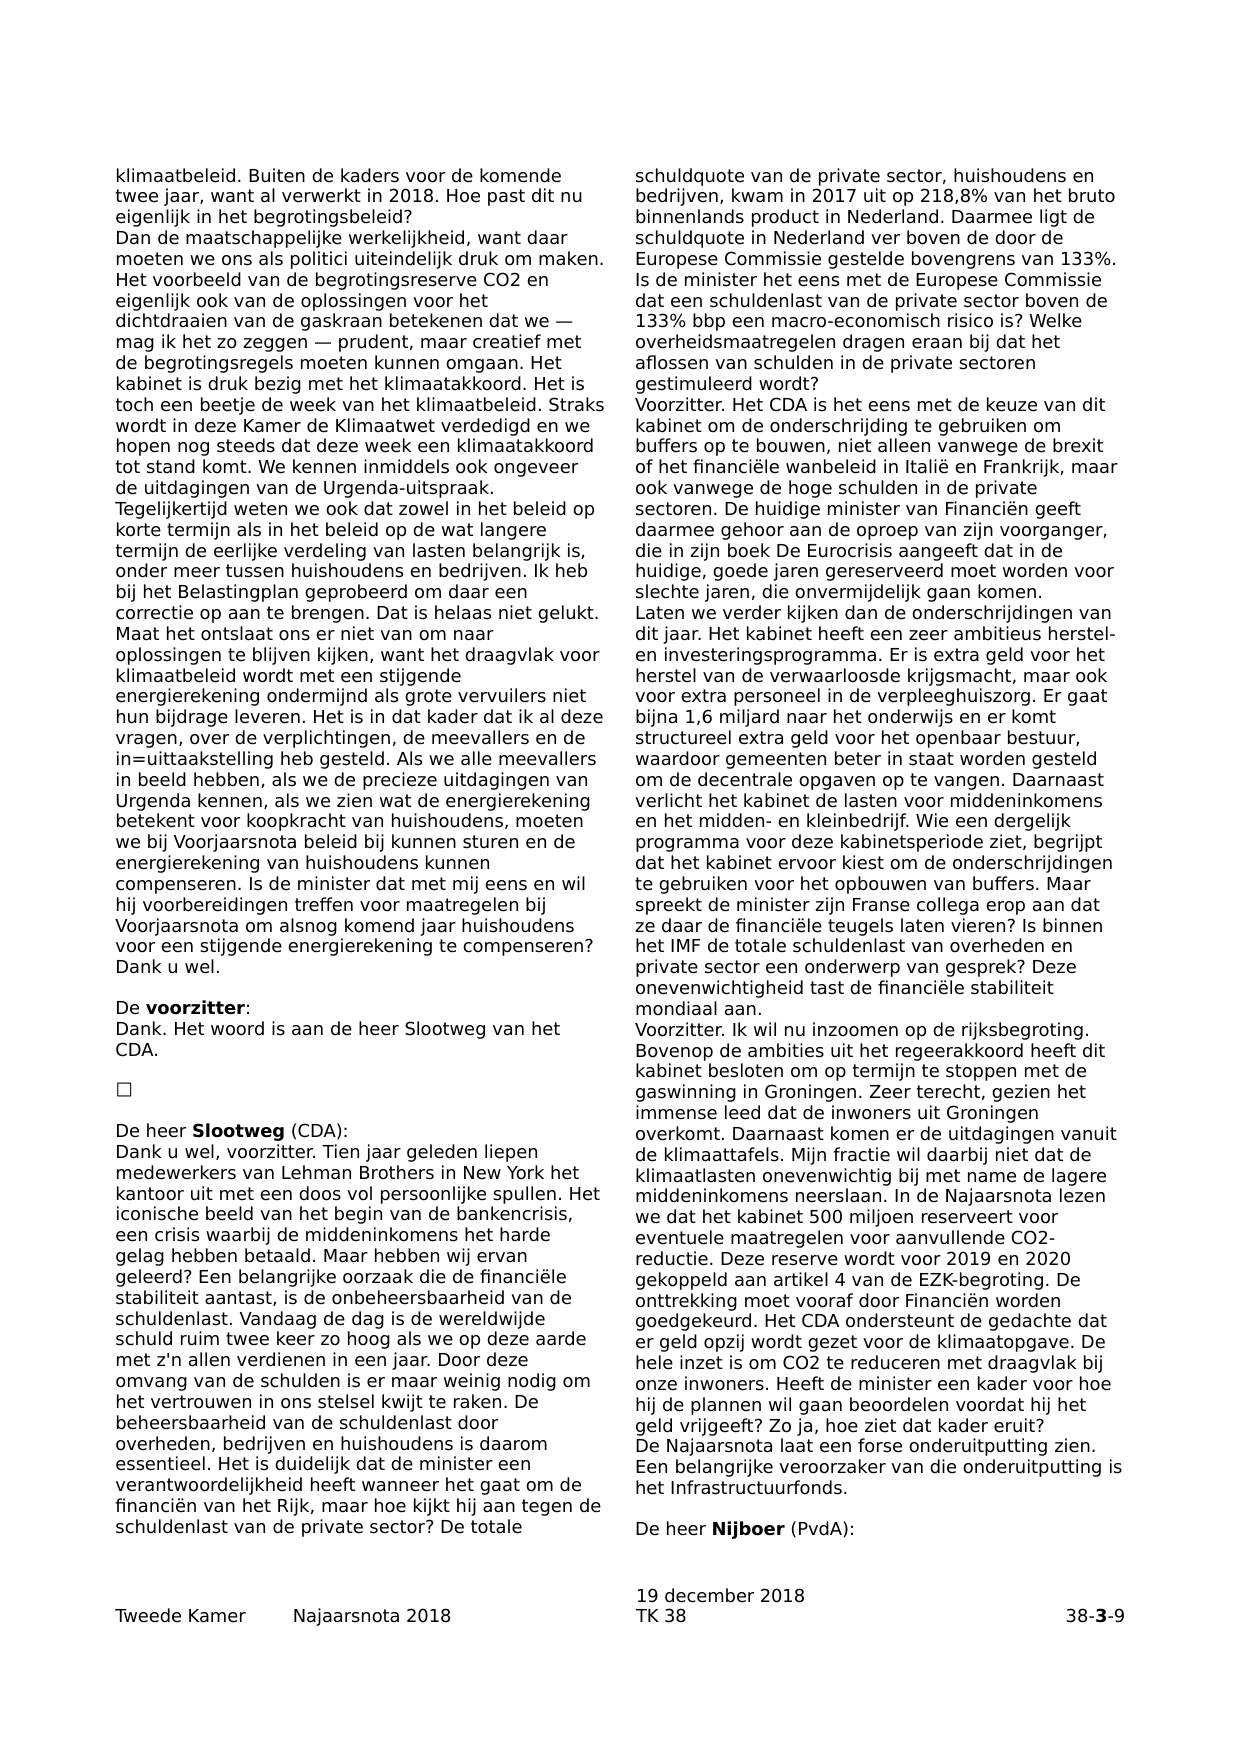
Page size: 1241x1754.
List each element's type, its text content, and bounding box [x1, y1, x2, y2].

text De voorzitter: [115, 998, 605, 1018]
text schuldquote van de private sector, huishoudens en bedrijven, kwam in 2017 uit op 218,8% van het bruto binnenlands product in Nederland. Daarmee ligt de schuldquote in Nederland ver boven de door de Europese Commissie gestelde bovengrens van 133%. Is de minister het eens met de Europese Commissie dat een schuldenlast van de private sector boven de 133% bbp een macro-economisch risico is? Welke overheidsmaatregelen dragen eraan bij dat het aflossen van schulden in de private sectoren gestimuleerd wordt? [635, 165, 1125, 394]
text De Najaarsnota laat een forse onderuitputting zien. Een belangrijke veroorzaker van die onderuitputting is het Infrastructuurfonds. [635, 1436, 1125, 1499]
text Voorzitter. Het CDA is het eens met de keuze van dit kabinet om de onderschrijding te gebruiken om buffers op te bouwen, niet alleen vanwege de brexit of het financiële wanbeleid in Italië en Frankrijk, maar ook vanwege de hoge schulden in de private sectoren. De huidige minister van Financiën geeft daarmee gehoor aan de oproep van zijn voorganger, die in zijn boek De Eurocrisis aangeeft dat in de huidige, goede jaren gereserveerd moet worden voor slechte jaren, die onvermijdelijk gaan komen. [635, 394, 1125, 603]
text Tegelijkertijd weten we ook dat zowel in het beleid op korte termijn als in het beleid op de wat langere termijn de eerlijke verdeling van lasten belangrijk is, onder meer tussen huishoudens en bedrijven. Ik heb bij het Belastingplan geprobeerd om daar een correctie op aan te brengen. Dat is helaas niet gelukt. Maat het ontslaat ons er niet van om naar oplossingen te blijven kijken, want het draagvlak voor klimaatbeleid wordt met een stijgende energierekening ondermijnd als grote vervuilers niet hun bijdrage leveren. Het is in dat kader dat ik al deze vragen, over de verplichtingen, de meevallers en de in=uittaakstelling heb gesteld. Als we alle meevallers in beeld hebben, als we de precieze uitdagingen van Urgenda kennen, als we zien wat de energierekening betekent voor koopkracht van huishoudens, moeten we bij Voorjaarsnota beleid bij kunnen sturen en de energierekening van huishoudens kunnen compenseren. Is de minister dat met mij eens en wil hij voorbereidingen treffen voor maatregelen bij Voorjaarsnota om alsnog komend jaar huishoudens voor een stijgende energierekening te compenseren? [115, 499, 605, 957]
text ⬜ [115, 1080, 605, 1101]
text De heer Slootweg (CDA): [115, 1121, 605, 1142]
text Voorzitter. Ik wil nu inzoomen op de rijksbegroting. Bovenop de ambities uit het regeerakkoord heeft dit kabinet besloten om op termijn te stoppen met de gaswinning in Groningen. Zeer terecht, gezien het immense leed dat de inwoners uit Groningen overkomt. Daarnaast komen er de uitdagingen vanuit de klimaattafels. Mijn fractie wil daarbij niet dat de klimaatlasten onevenwichtig bij met name de lagere middeninkomens neerslaan. In de Najaarsnota lezen we dat het kabinet 500 miljoen reserveert voor eventuele maatregelen voor aanvullende CO2-reductie. Deze reserve wordt voor 2019 en 2020 gekoppeld aan artikel 4 van de EZK-begroting. De onttrekking moet vooraf door Financiën worden goedgekeurd. Het CDA ondersteunt de gedachte dat er geld opzij wordt gezet voor de klimaatopgave. De hele inzet is om CO2 te reduceren met draagvlak bij onze inwoners. Heeft de minister een kader voor hoe hij de plannen wil gaan beoordelen voordat hij het geld vrijgeeft? Zo ja, hoe ziet dat kader eruit? [635, 1019, 1125, 1436]
text Laten we verder kijken dan de onderschrijdingen van dit jaar. Het kabinet heeft een zeer ambitieus herstel- en investeringsprogramma. Er is extra geld voor het herstel van de verwaarloosde krijgsmacht, maar ook voor extra personeel in de verpleeghuiszorg. Er gaat bijna 1,6 miljard naar het onderwijs en er komt structureel extra geld voor het openbaar bestuur, waardoor gemeenten beter in staat worden gesteld om de decentrale opgaven op te vangen. Daarnaast verlicht het kabinet de lasten voor middeninkomens en het midden- en kleinbedrijf. Wie een dergelijk programma voor deze kabinetsperiode ziet, begrijpt dat het kabinet ervoor kiest om de onderschrijdingen te gebruiken voor het opbouwen van buffers. Maar spreekt de minister zijn Franse collega erop aan dat ze daar de financiële teugels laten vieren? Is binnen het IMF de totale schuldenlast van overheden en private sector een onderwerp van gesprek? Deze onevenwichtigheid tast de financiële stabiliteit mondiaal aan. [635, 603, 1125, 1019]
text Dan de maatschappelijke werkelijkheid, want daar moeten we ons als politici uiteindelijk druk om maken. Het voorbeeld van de begrotingsreserve CO2 en eigenlijk ook van de oplossingen voor het dichtdraaien van de gaskraan betekenen dat we — mag ik het zo zeggen — prudent, maar creatief met de begrotingsregels moeten kunnen omgaan. Het kabinet is druk bezig met het klimaatakkoord. Het is toch een beetje de week van het klimaatbeleid. Straks wordt in deze Kamer de Klimaatwet verdedigd en we hopen nog steeds dat deze week een klimaatakkoord tot stand komt. We kennen inmiddels ook ongeveer de uitdagingen van de Urgenda-uitspraak. [115, 228, 605, 499]
text Dank u wel, voorzitter. Tien jaar geleden liepen medewerkers van Lehman Brothers in New York het kantoor uit met een doos vol persoonlijke spullen. Het iconische beeld van het begin van de bankencrisis, een crisis waarbij de middeninkomens het harde gelag hebben betaald. Maar hebben wij ervan geleerd? Een belangrijke oorzaak die de financiële stabiliteit aantast, is de onbeheersbaarheid van de schuldenlast. Vandaag de dag is de wereldwijde schuld ruim twee keer zo hoog als we op deze aarde met z'n allen verdienen in een jaar. Door deze omvang van de schulden is er maar weinig nodig om het vertrouwen in ons stelsel kwijt te raken. De beheersbaarheid van de schuldenlast door overheden, bedrijven en huishoudens is daarom essentieel. Het is duidelijk dat de minister een verantwoordelijkheid heeft wanneer het gaat om de financiën van het Rijk, maar hoe kijkt hij aan tegen de schuldenlast van de private sector? De totale [115, 1142, 605, 1537]
text Dank. Het woord is aan de heer Slootweg van het CDA. [115, 1018, 605, 1060]
text Dank u wel. [115, 957, 605, 978]
text klimaatbeleid. Buiten de kaders voor de komende twee jaar, want al verwerkt in 2018. Hoe past dit nu eigenlijk in het begrotingsbeleid? [115, 165, 605, 228]
text De heer Nijboer (PvdA): [635, 1519, 1125, 1539]
